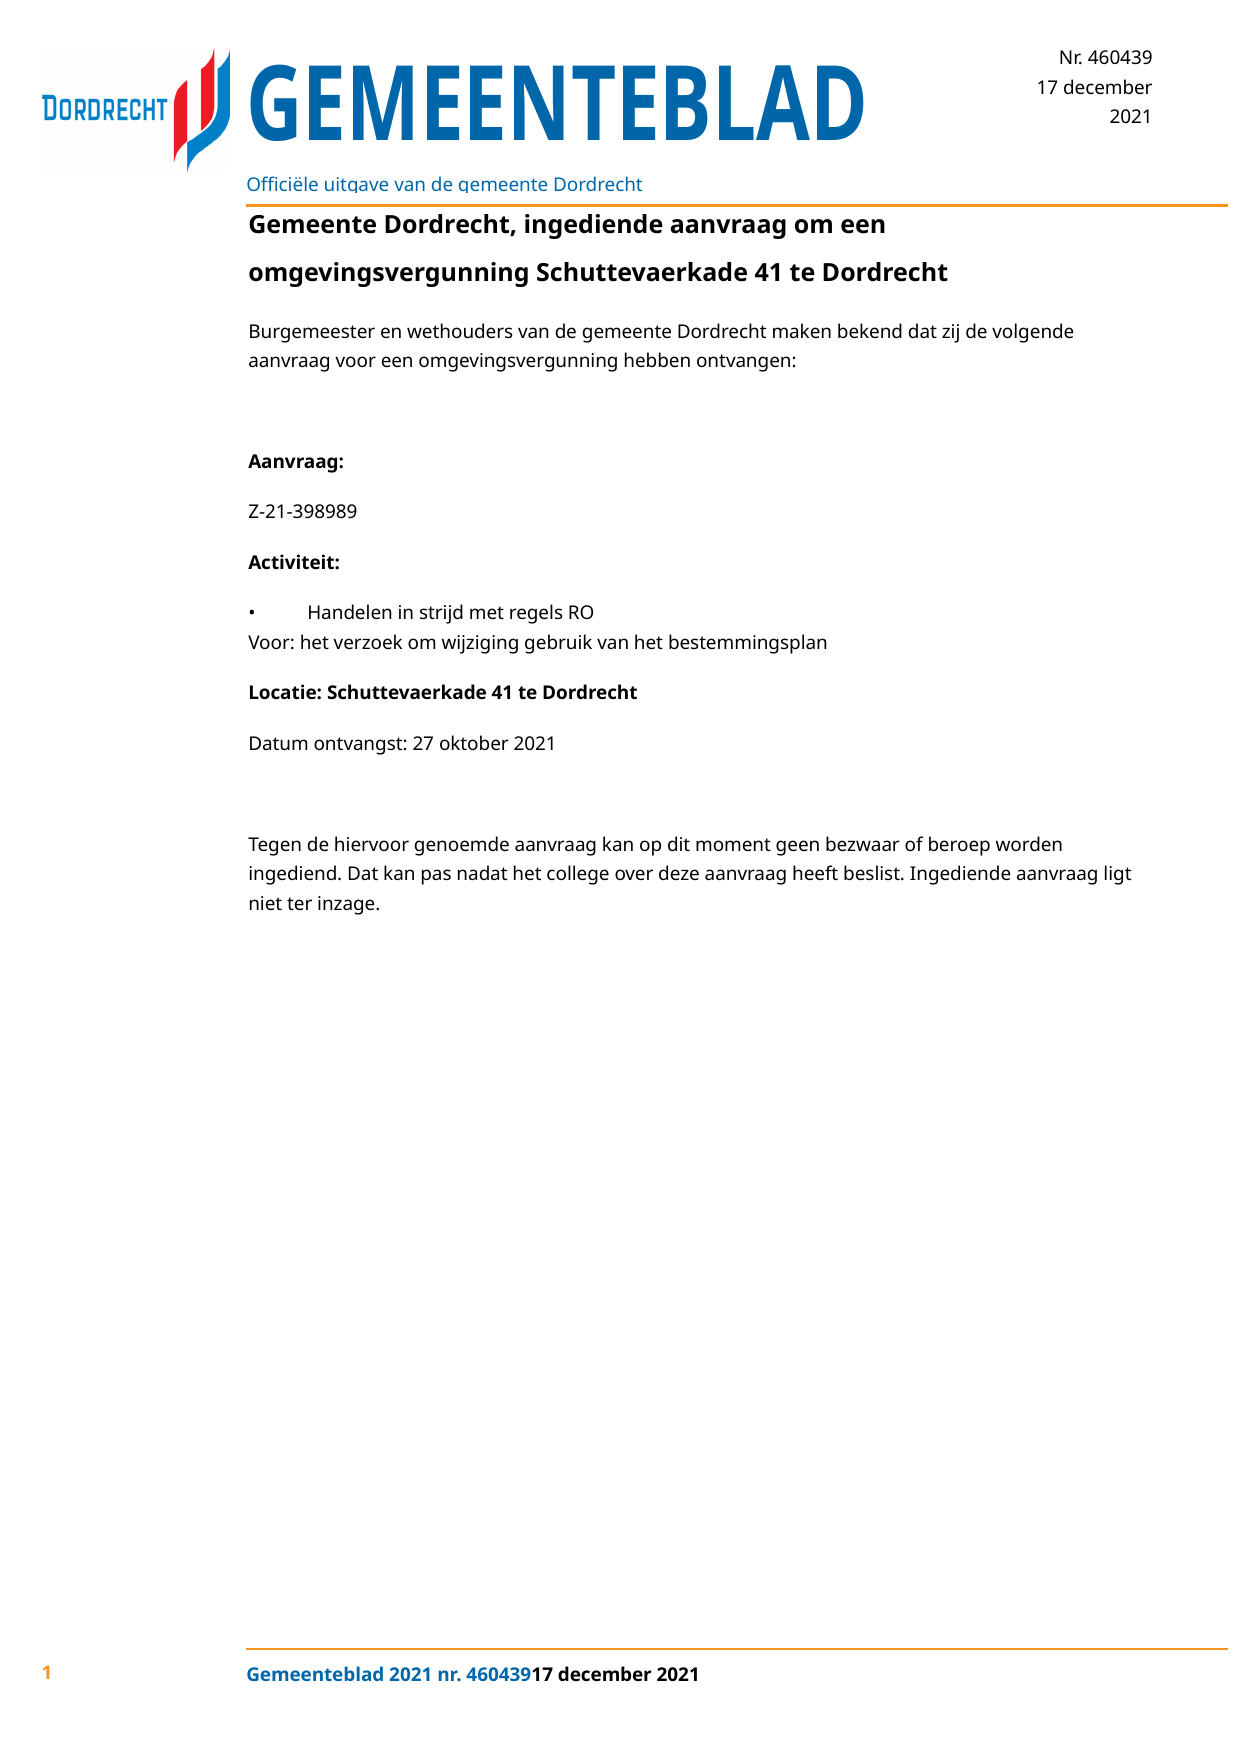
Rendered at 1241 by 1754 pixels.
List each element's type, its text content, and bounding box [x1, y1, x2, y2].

picture [41, 47, 231, 172]
text Activiteit: [248, 549, 1152, 575]
text Voor: het verzoek om wijziging gebruik van het bestemmingsplan [248, 629, 1152, 655]
text Tegen de hiervoor genoemde aanvraag kan op dit moment geen bezwaar of beroep worden ingediend. Dat kan pas nadat het college over deze aanvraag heeft beslist. Ingediende aanvraag ligt niet ter inzage. [248, 831, 1152, 916]
text Burgemeester en wethouders van de gemeente Dordrecht maken bekend dat zij de volgende aanvraag voor een omgevingsvergunning hebben ontvangen: [248, 318, 1152, 373]
text Gemeente Dordrecht, ingediende aanvraag om een omgevingsvergunning Schuttevaerkade 41 te Dordrecht [248, 207, 1152, 288]
text Datum ontvangst: 27 oktober 2021 [248, 730, 1152, 756]
list Handelen in strijd met regels RO [248, 599, 1152, 625]
text Aanvraag: [248, 448, 1152, 474]
text Z-21-398989 [248, 499, 1152, 524]
text Locatie: Schuttevaerkade 41 te Dordrecht [248, 679, 1152, 705]
